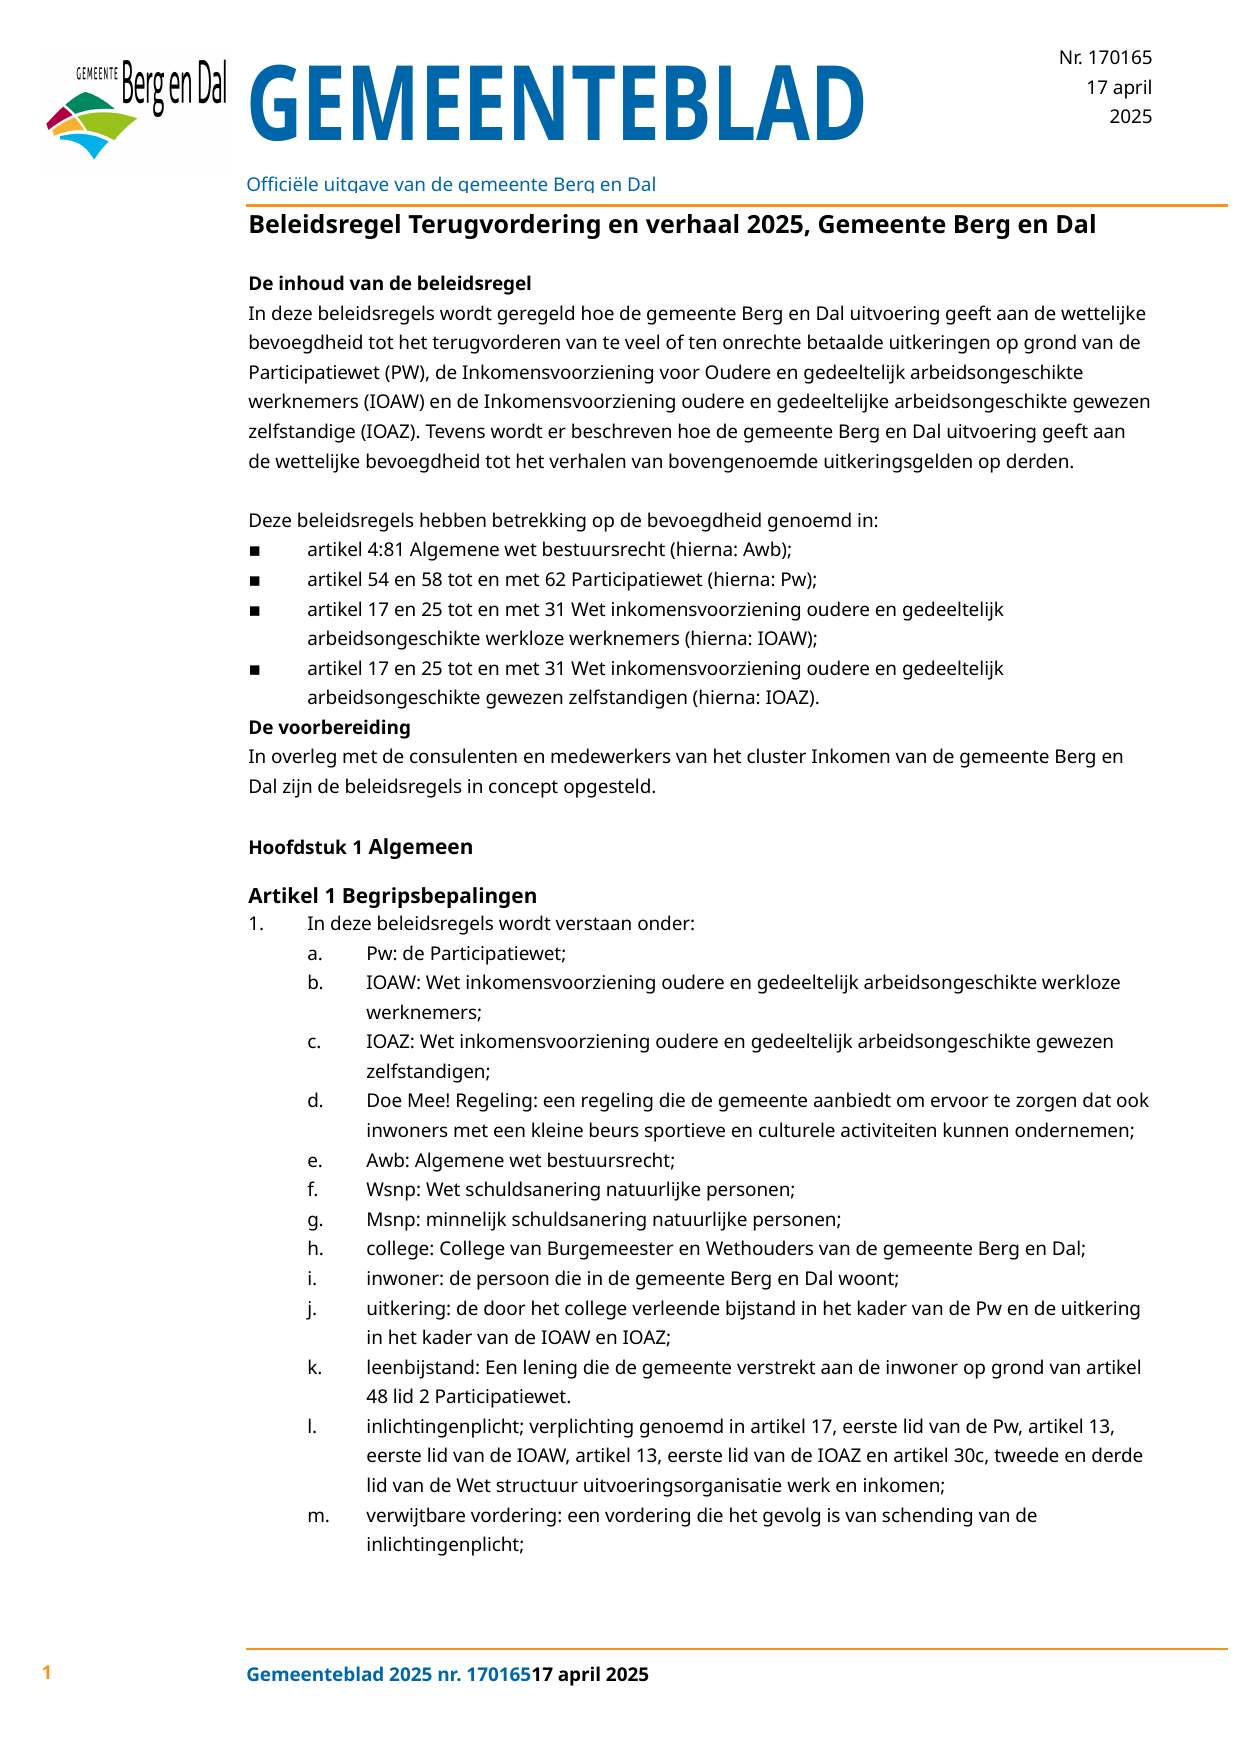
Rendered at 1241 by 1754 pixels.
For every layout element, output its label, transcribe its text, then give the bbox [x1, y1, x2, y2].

list Pw: de Participatiewet; [307, 940, 1152, 965]
text De voorbereiding [248, 714, 1152, 740]
list Msnp: minnelijk schuldsanering natuurlijke personen; [307, 1206, 1152, 1232]
list inlichtingenplicht; verplichting genoemd in artikel 17, eerste lid van de Pw, artikel 13, eerste lid van de IOAW, artikel 13, eerste lid van de IOAZ en artikel 30c, tweede en derde lid van de Wet structuur uitvoeringsorganisatie werk en inkomen; [307, 1413, 1152, 1498]
text De inhoud van de beleidsregel [248, 270, 1152, 296]
list Wsnp: Wet schuldsanering natuurlijke personen; [307, 1176, 1152, 1202]
list artikel 17 en 25 tot en met 31 Wet inkomensvoorziening oudere en gedeeltelijk arbeidsongeschikte werkloze werknemers (hierna: IOAW); [248, 596, 1152, 651]
list leenbijstand: Een lening die de gemeente verstrekt aan de inwoner op grond van artikel 48 lid 2 Participatiewet. [307, 1354, 1152, 1409]
list artikel 4:81 Algemene wet bestuursrecht (hierna: Awb); [248, 537, 1152, 562]
text Beleidsregel Terugvordering en verhaal 2025, Gemeente Berg en Dal [248, 207, 1152, 241]
list artikel 54 en 58 tot en met 62 Participatiewet (hierna: Pw); [248, 566, 1152, 592]
picture [41, 47, 231, 172]
list college: College van Burgemeester en Wethouders van de gemeente Berg en Dal; [307, 1236, 1152, 1261]
list IOAZ: Wet inkomensvoorziening oudere en gedeeltelijk arbeidsongeschikte gewezen zelfstandigen; [307, 1028, 1152, 1084]
list In deze beleidsregels wordt verstaan onder: [248, 910, 1152, 936]
text Hoofdstuk 1 Algemeen [248, 832, 1152, 861]
text Deze beleidsregels hebben betrekking op de bevoegdheid genoemd in: [248, 507, 1152, 533]
list Doe Mee! Regeling: een regeling die de gemeente aanbiedt om ervoor te zorgen dat ook inwoners met een kleine beurs sportieve en culturele activiteiten kunnen ondernemen; [307, 1088, 1152, 1143]
list Awb: Algemene wet bestuursrecht; [307, 1147, 1152, 1172]
text Artikel 1 Begripsbepalingen [248, 882, 1152, 910]
text In overleg met de consulenten en medewerkers van het cluster Inkomen van de gemeente Berg en Dal zijn de beleidsregels in concept opgesteld. [248, 744, 1152, 799]
text In deze beleidsregels wordt geregeld hoe de gemeente Berg en Dal uitvoering geeft aan de wettelijke bevoegdheid tot het terugvorderen van te veel of ten onrechte betaalde uitkeringen op grond van de Participatiewet (PW), de Inkomensvoorziening voor Oudere en gedeeltelijk arbeidsongeschikte werknemers (IOAW) en de Inkomensvoorziening oudere en gedeeltelijke arbeidsongeschikte gewezen zelfstandige (IOAZ). Tevens wordt er beschreven hoe de gemeente Berg en Dal uitvoering geeft aan de wettelijke bevoegdheid tot het verhalen van bovengenoemde uitkeringsgelden op derden. [248, 300, 1152, 473]
list inwoner: de persoon die in de gemeente Berg en Dal woont; [307, 1265, 1152, 1291]
list artikel 17 en 25 tot en met 31 Wet inkomensvoorziening oudere en gedeeltelijk arbeidsongeschikte gewezen zelfstandigen (hierna: IOAZ). [248, 655, 1152, 710]
list IOAW: Wet inkomensvoorziening oudere en gedeeltelijk arbeidsongeschikte werkloze werknemers; [307, 969, 1152, 1024]
list uitkering: de door het college verleende bijstand in het kader van de Pw en de uitkering in het kader van de IOAW en IOAZ; [307, 1295, 1152, 1350]
list verwijtbare vordering: een vordering die het gevolg is van schending van de inlichtingenplicht; [307, 1502, 1152, 1557]
